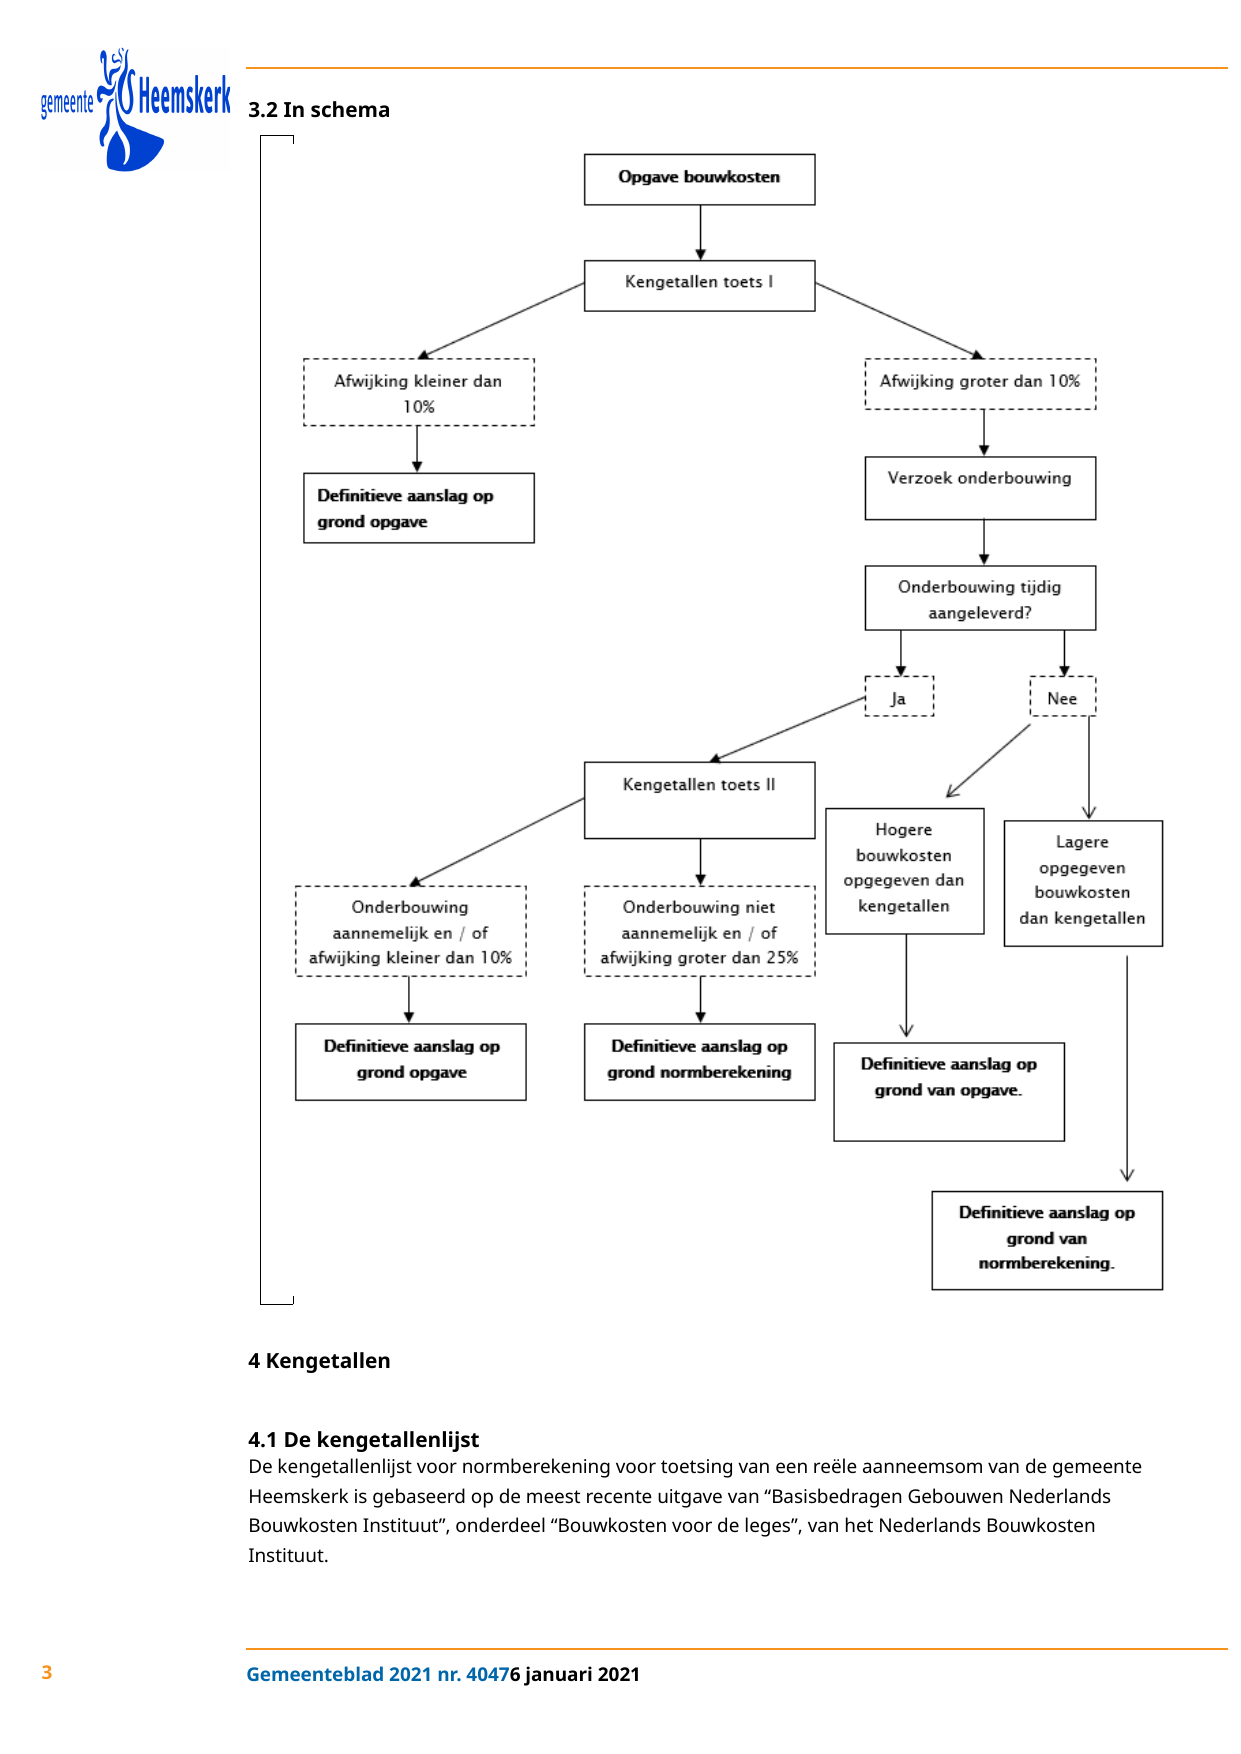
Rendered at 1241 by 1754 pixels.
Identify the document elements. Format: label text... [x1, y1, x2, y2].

text 4.1 De kengetallenlijst [248, 1425, 1152, 1453]
text 3.2 In schema [248, 95, 1152, 123]
text 4 Kengetallen [248, 1346, 1152, 1375]
picture [268, 144, 1173, 1296]
picture [41, 47, 231, 172]
text De kengetallenlijst voor normberekening voor toetsing van een reële aanneemsom van de gemeente Heemskerk is gebaseerd op de meest recente uitgave van “Basisbedragen Gebouwen Nederlands Bouwkosten Instituut”, onderdeel “Bouwkosten voor de leges”, van het Nederlands Bouwkosten Instituut. [248, 1453, 1152, 1568]
